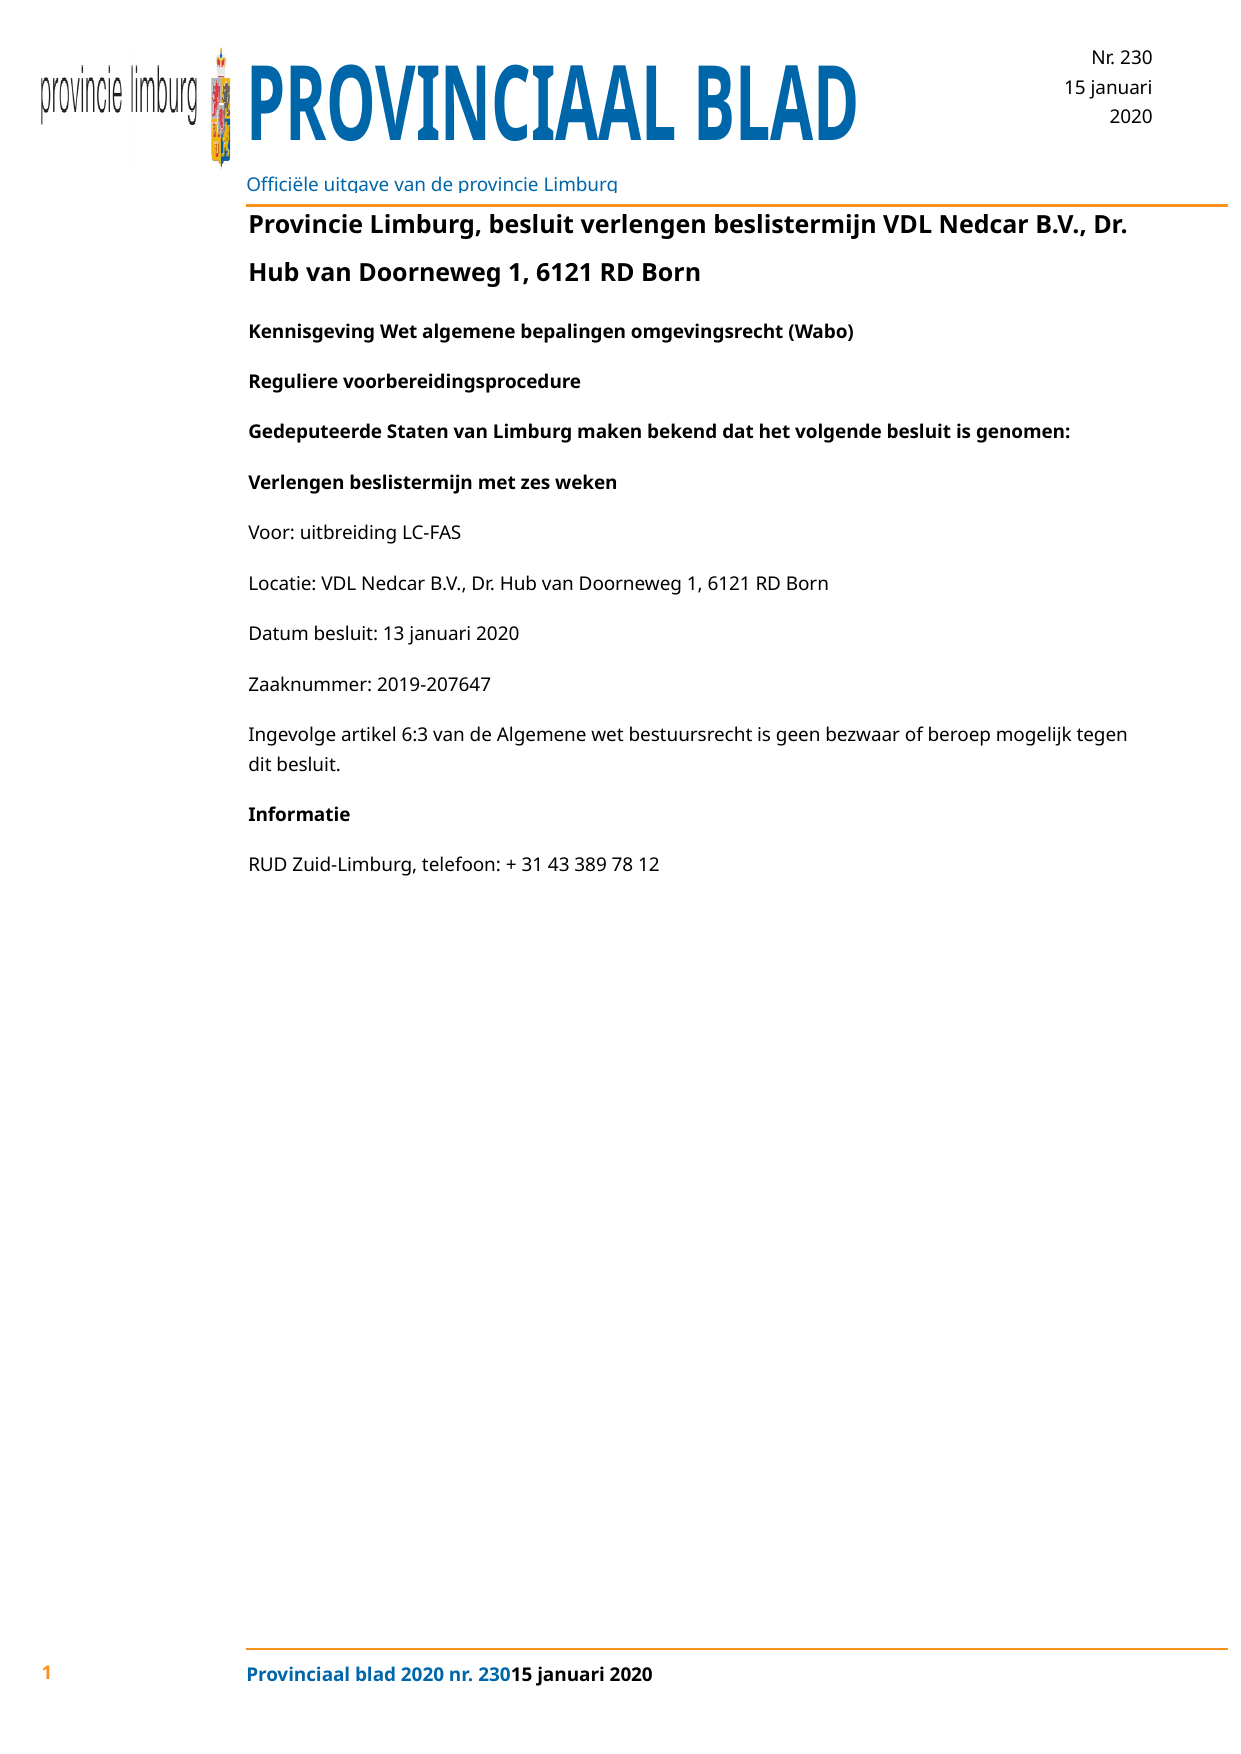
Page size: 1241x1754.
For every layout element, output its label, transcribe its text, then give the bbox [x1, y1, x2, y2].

picture [41, 47, 231, 172]
text Informatie [248, 801, 1152, 827]
text Gedeputeerde Staten van Limburg maken bekend dat het volgende besluit is genomen: [248, 419, 1152, 444]
text Verlengen beslistermijn met zes weken [248, 469, 1152, 495]
text RUD Zuid-Limburg, telefoon: + 31 43 389 78 12 [248, 852, 1152, 877]
text Reguliere voorbereidingsprocedure [248, 368, 1152, 394]
text Ingevolge artikel 6:3 van de Algemene wet bestuursrecht is geen bezwaar of beroep mogelijk tegen dit besluit. [248, 721, 1152, 777]
text Kennisgeving Wet algemene bepalingen omgevingsrecht (Wabo) [248, 318, 1152, 344]
text Voor: uitbreiding LC-FAS [248, 519, 1152, 545]
text Datum besluit: 13 januari 2020 [248, 620, 1152, 646]
text Zaaknummer: 2019-207647 [248, 671, 1152, 697]
text Provincie Limburg, besluit verlengen beslistermijn VDL Nedcar B.V., Dr. Hub van Doorneweg 1, 6121 RD Born [248, 207, 1152, 288]
text Locatie: VDL Nedcar B.V., Dr. Hub van Doorneweg 1, 6121 RD Born [248, 570, 1152, 596]
